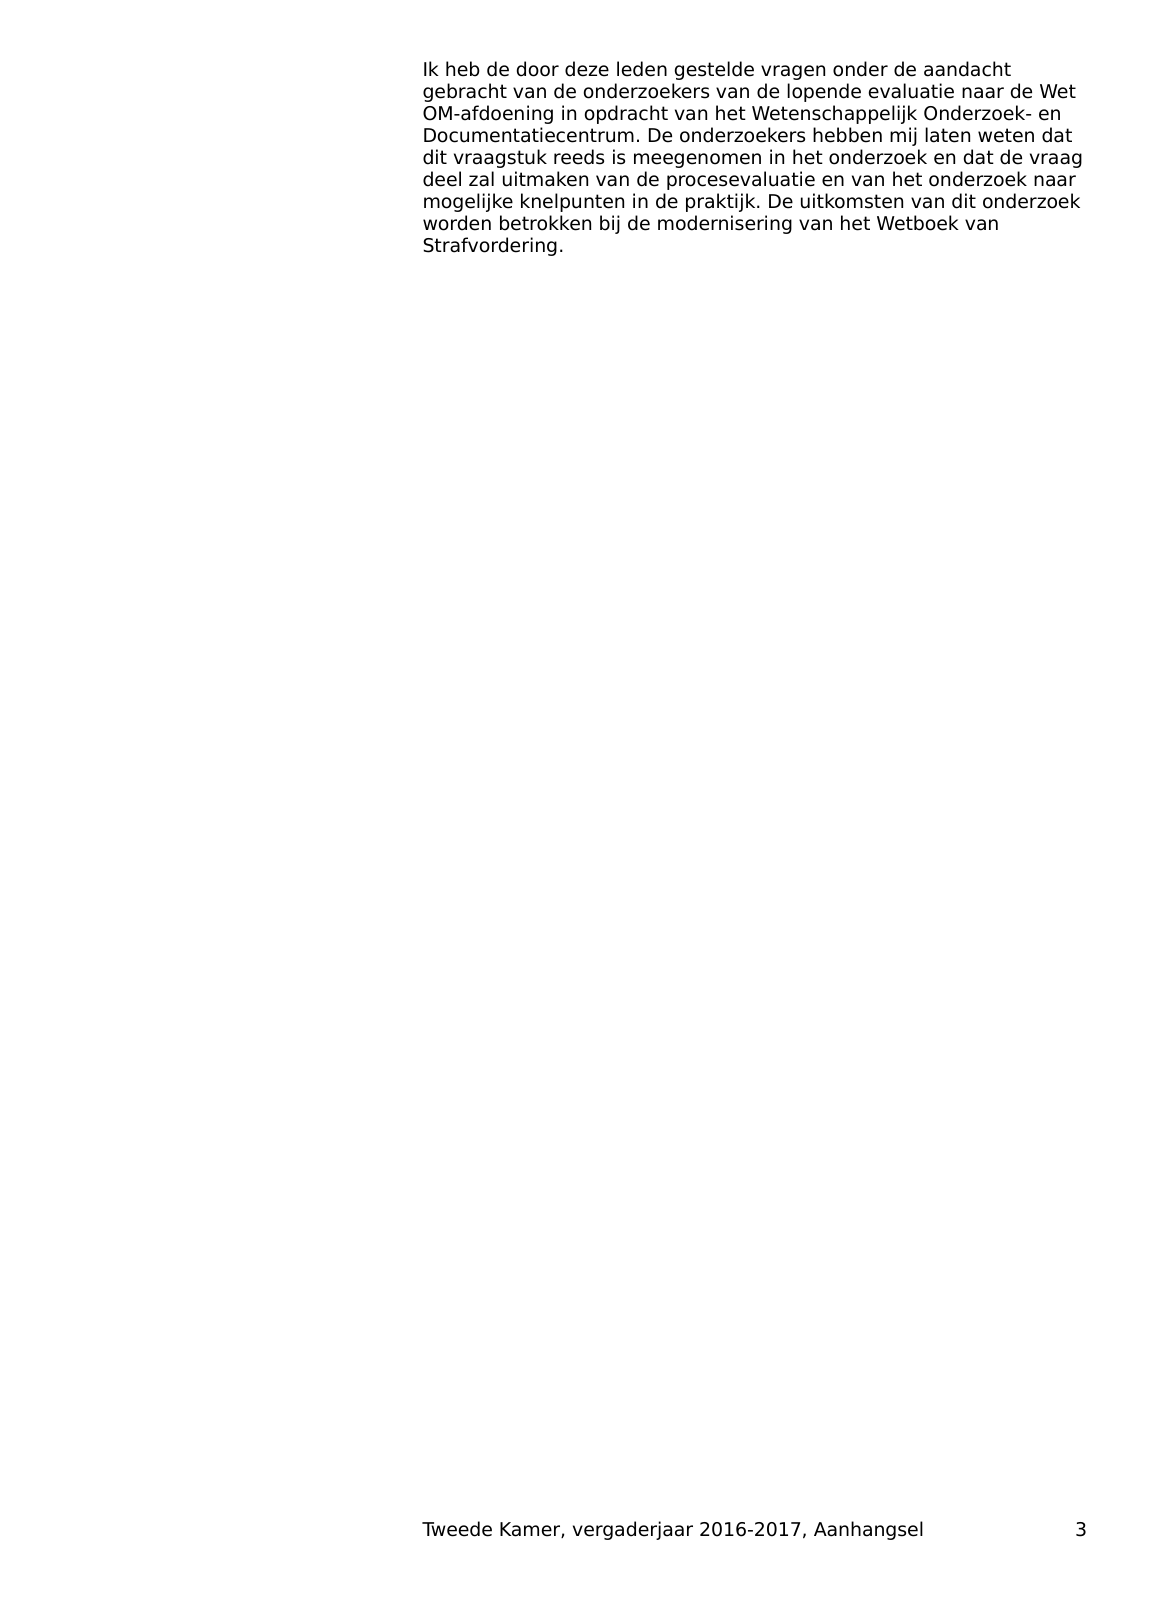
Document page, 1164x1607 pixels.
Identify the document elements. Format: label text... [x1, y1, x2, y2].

text Ik heb de door deze leden gestelde vragen onder de aandacht gebracht van de onderzoekers van de lopende evaluatie naar de Wet OM-afdoening in opdracht van het Wetenschappelijk Onderzoek- en Documentatiecentrum. De onderzoekers hebben mij laten weten dat dit vraagstuk reeds is meegenomen in het onderzoek en dat de vraag deel zal uitmaken van de procesevaluatie en van het onderzoek naar mogelijke knelpunten in de praktijk. De uitkomsten van dit onderzoek worden betrokken bij de modernisering van het Wetboek van Strafvordering. [422, 59, 1087, 257]
